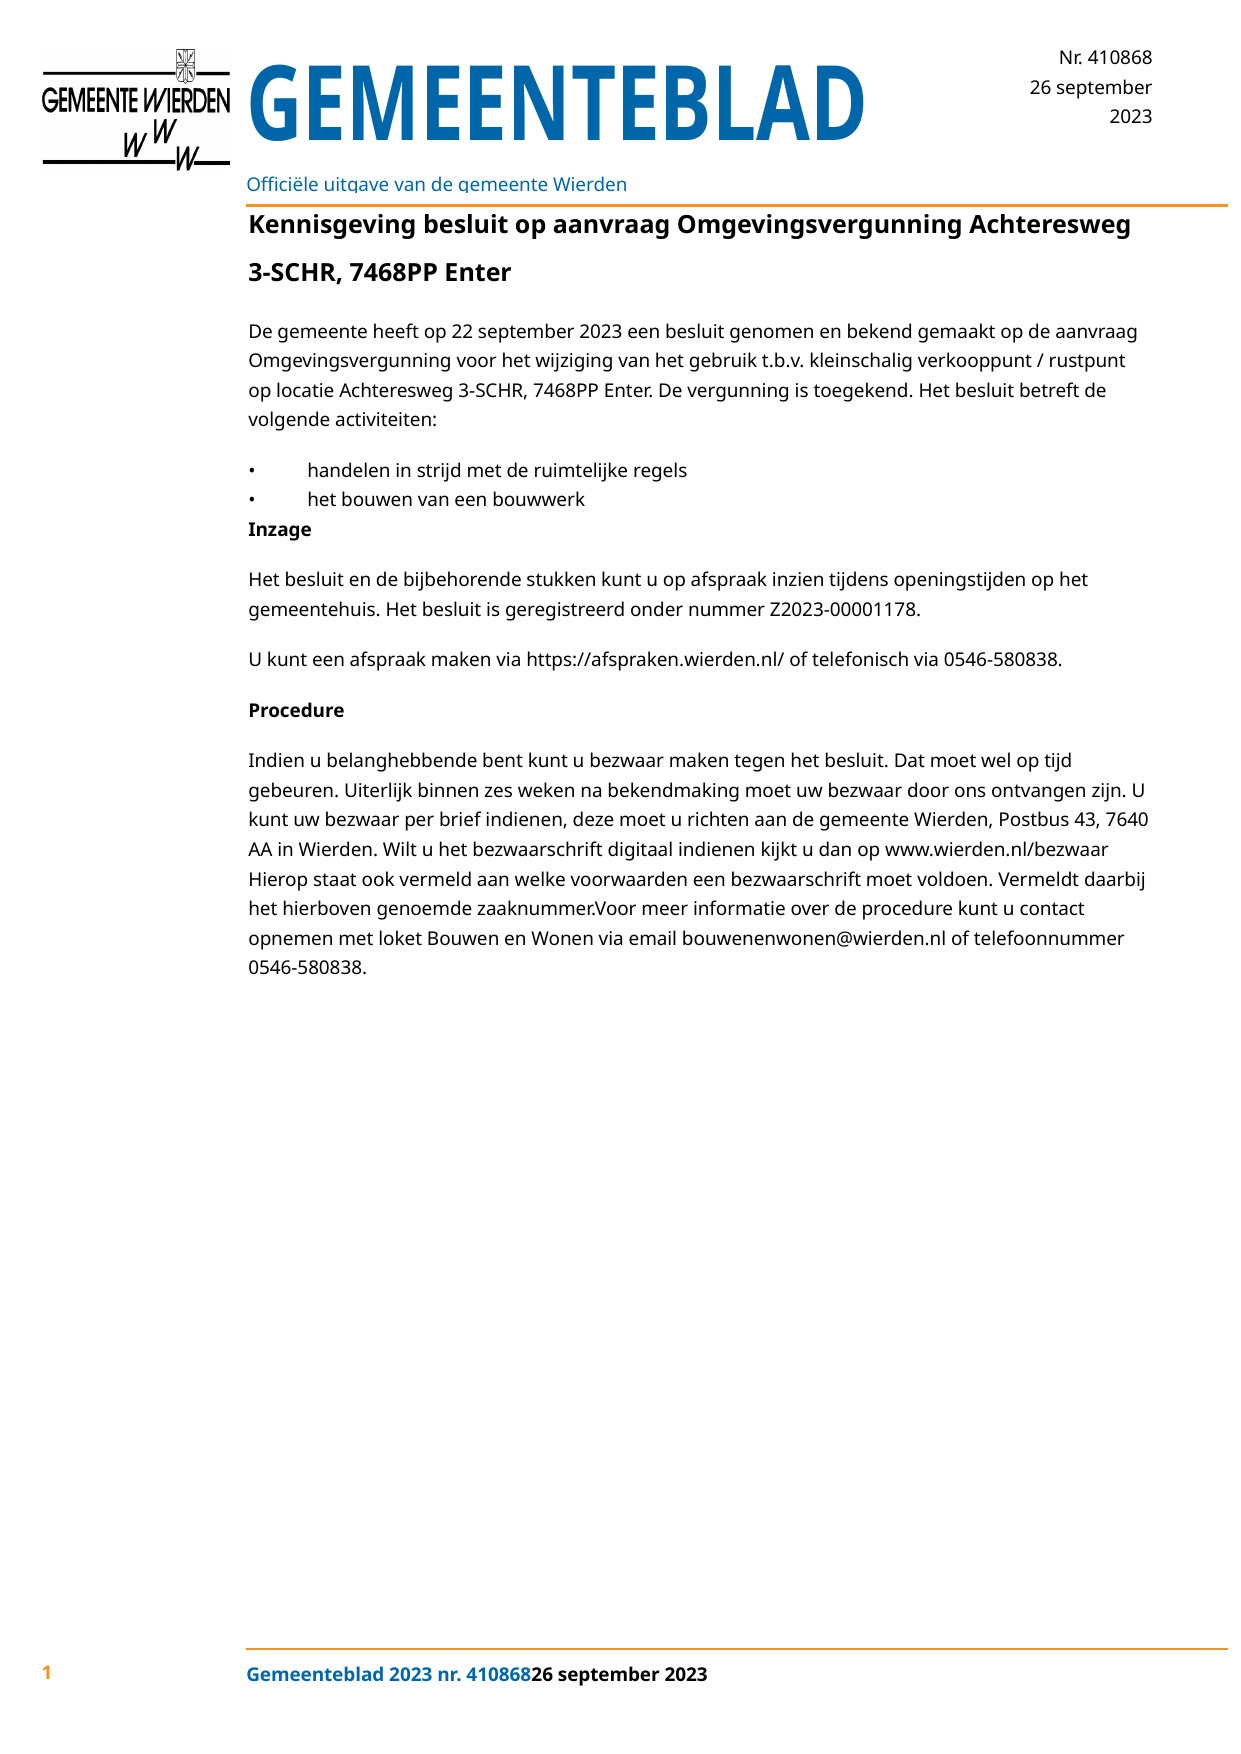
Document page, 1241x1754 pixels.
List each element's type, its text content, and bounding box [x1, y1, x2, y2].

text Inzage [248, 516, 1152, 542]
text Procedure [248, 697, 1152, 723]
text Het besluit en de bijbehorende stukken kunt u op afspraak inzien tijdens openingstijden op het gemeentehuis. Het besluit is geregistreerd onder nummer Z2023-00001178. [248, 567, 1152, 622]
text Indien u belanghebbende bent kunt u bezwaar maken tegen het besluit. Dat moet wel op tijd gebeuren. Uiterlijk binnen zes weken na bekendmaking moet uw bezwaar door ons ontvangen zijn. U kunt uw bezwaar per brief indienen, deze moet u richten aan de gemeente Wierden, Postbus 43, 7640 AA in Wierden. Wilt u het bezwaarschrift digitaal indienen kijkt u dan op www.wierden.nl/bezwaar Hierop staat ook vermeld aan welke voorwaarden een bezwaarschrift moet voldoen. Vermeldt daarbij het hierboven genoemde zaaknummer.Voor meer informatie over de procedure kunt u contact opnemen met loket Bouwen en Wonen via email bouwenenwonen@wierden.nl of telefoonnummer 0546-580838. [248, 747, 1152, 980]
picture [41, 47, 231, 172]
list het bouwen van een bouwwerk [248, 487, 1152, 512]
text Kennisgeving besluit op aanvraag Omgevingsvergunning Achteresweg 3-SCHR, 7468PP Enter [248, 207, 1152, 288]
text De gemeente heeft op 22 september 2023 een besluit genomen en bekend gemaakt op de aanvraag Omgevingsvergunning voor het wijziging van het gebruik t.b.v. kleinschalig verkooppunt / rustpunt op locatie Achteresweg 3-SCHR, 7468PP Enter. De vergunning is toegekend. Het besluit betreft de volgende activiteiten: [248, 318, 1152, 432]
list handelen in strijd met de ruimtelijke regels [248, 457, 1152, 483]
text U kunt een afspraak maken via https://afspraken.wierden.nl/ of telefonisch via 0546-580838. [248, 647, 1152, 672]
